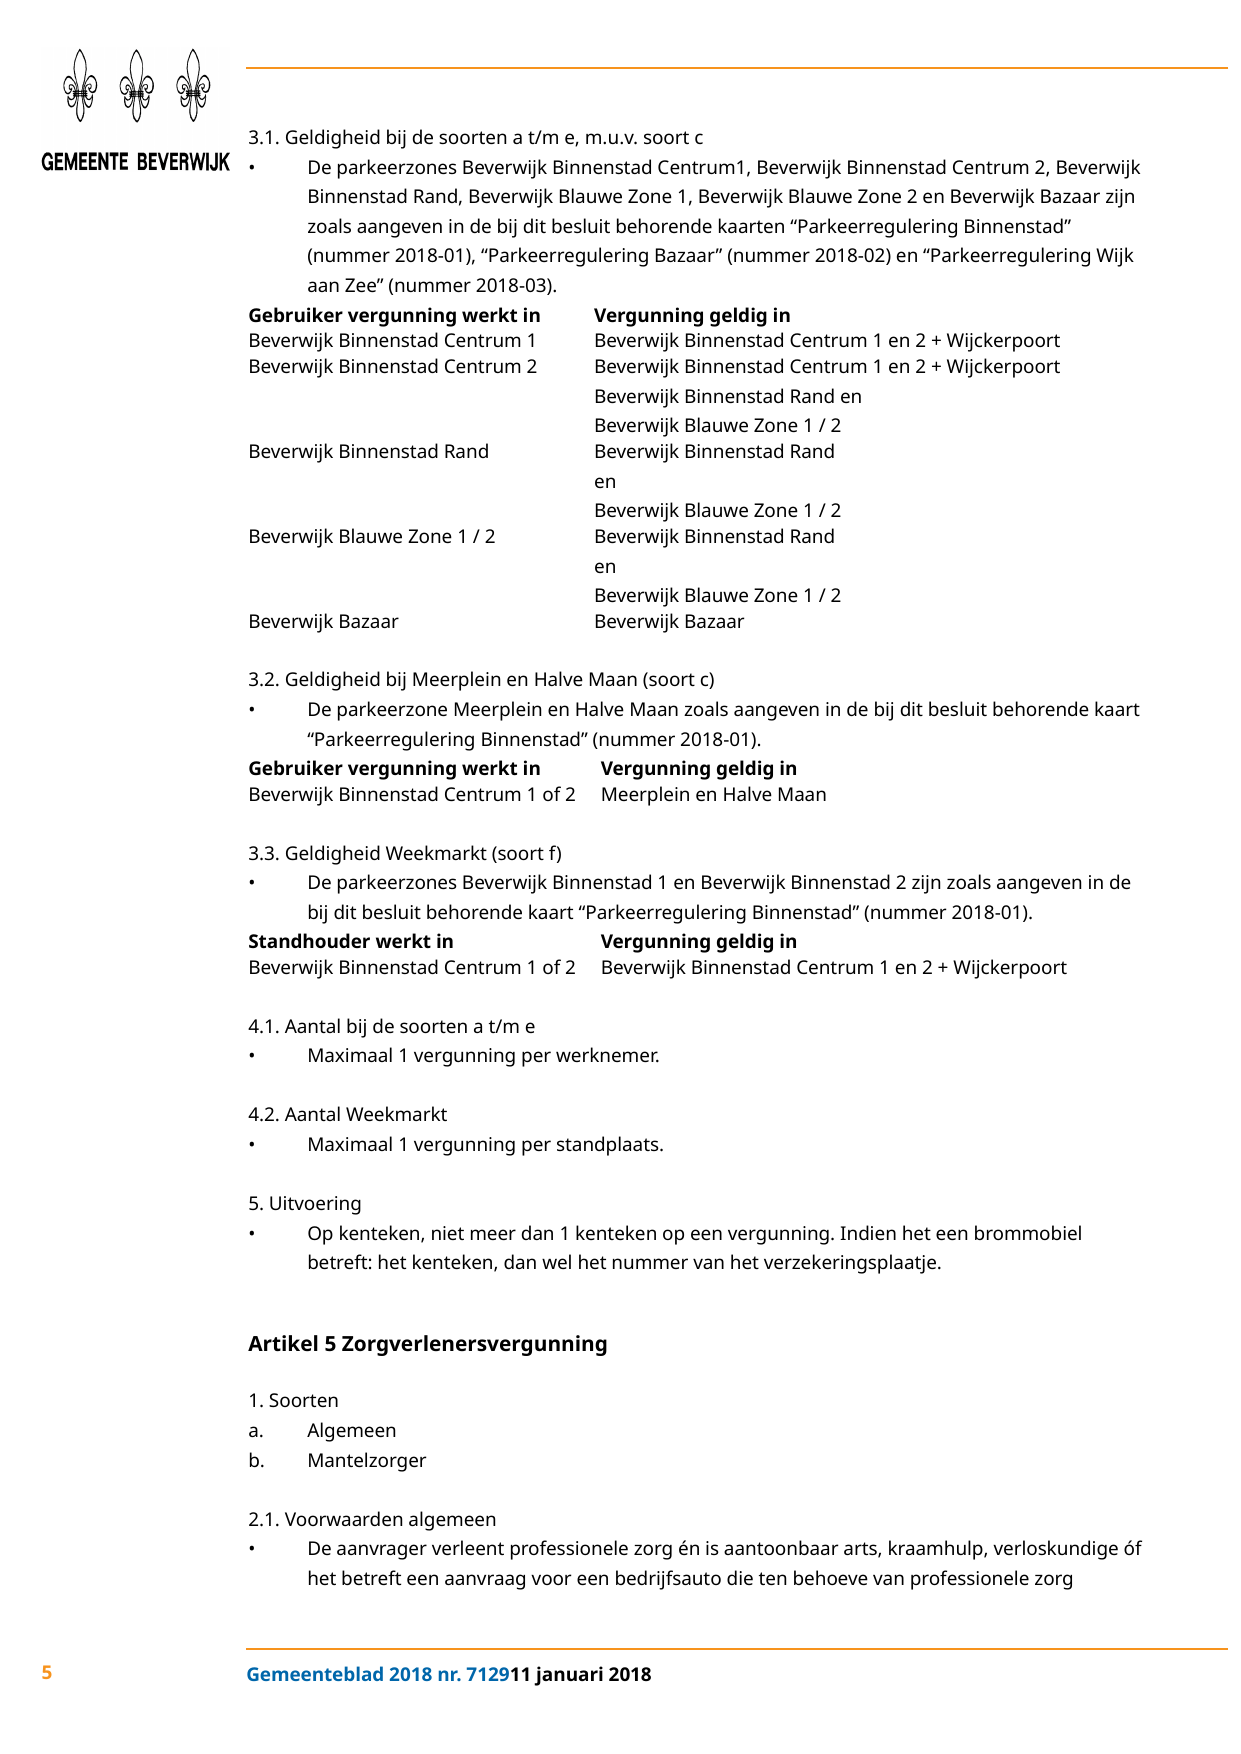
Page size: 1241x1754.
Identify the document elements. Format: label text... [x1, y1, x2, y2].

text Artikel 5 Zorgverlenersvergunning [248, 1329, 1152, 1358]
list Mantelzorger [248, 1447, 1152, 1472]
table_cell Beverwijk Binnenstad Rand en Beverwijk Blauwe Zone 1 / 2 [594, 438, 1152, 523]
text 3.2. Geldigheid bij Meerplein en Halve Maan (soort c) [248, 667, 1152, 692]
list De aanvrager verleent professionele zorg én is aantoonbaar arts, kraamhulp, verloskundige óf het betreft een aanvraag voor een bedrijfsauto die ten behoeve van professionele zorg [248, 1536, 1152, 1591]
table_header Vergunning geldig in [601, 756, 1152, 781]
table_cell Beverwijk Binnenstad Centrum 1 of 2 [248, 781, 601, 807]
table_header Gebruiker vergunning werkt in [248, 302, 594, 328]
text 5. Uitvoering [248, 1190, 1152, 1216]
table_cell Meerplein en Halve Maan [601, 781, 1152, 807]
table_cell Beverwijk Bazaar [594, 608, 1152, 634]
table_header Vergunning geldig in [594, 302, 1152, 328]
table_cell Beverwijk Binnenstad Rand [248, 438, 594, 523]
list De parkeerzone Meerplein en Halve Maan zoals aangeven in de bij dit besluit behorende kaart “Parkeerregulering Binnenstad” (nummer 2018-01). [248, 696, 1152, 752]
picture [41, 47, 231, 172]
list Op kenteken, niet meer dan 1 kenteken op een vergunning. Indien het een brommobiel betreft: het kenteken, dan wel het nummer van het verzekeringsplaatje. [248, 1220, 1152, 1275]
text 4.2. Aantal Weekmarkt [248, 1102, 1152, 1127]
list De parkeerzones Beverwijk Binnenstad Centrum1, Beverwijk Binnenstad Centrum 2, Beverwijk Binnenstad Rand, Beverwijk Blauwe Zone 1, Beverwijk Blauwe Zone 2 en Beverwijk Bazaar zijn zoals aangeven in de bij dit besluit behorende kaarten “Parkeerregulering Binnenstad” (nummer 2018-01), “Parkeerregulering Bazaar” (nummer 2018-02) en “Parkeerregulering Wijk aan Zee” (nummer 2018-03). [248, 154, 1152, 298]
table_cell Beverwijk Bazaar [248, 608, 594, 634]
table_cell Beverwijk Binnenstad Centrum 1 of 2 [248, 954, 601, 980]
list De parkeerzones Beverwijk Binnenstad 1 en Beverwijk Binnenstad 2 zijn zoals aangeven in de bij dit besluit behorende kaart “Parkeerregulering Binnenstad” (nummer 2018-01). [248, 869, 1152, 925]
list Algemeen [248, 1417, 1152, 1443]
text 3.3. Geldigheid Weekmarkt (soort f) [248, 840, 1152, 866]
text 4.1. Aantal bij de soorten a t/m e [248, 1013, 1152, 1039]
table_cell Beverwijk Binnenstad Rand en Beverwijk Blauwe Zone 1 / 2 [594, 523, 1152, 608]
list Maximaal 1 vergunning per standplaats. [248, 1131, 1152, 1157]
text 3.1. Geldigheid bij de soorten a t/m e, m.u.v. soort c [248, 124, 1152, 150]
table_header Standhouder werkt in [248, 929, 601, 954]
text 2.1. Voorwaarden algemeen [248, 1506, 1152, 1532]
table_cell Beverwijk Binnenstad Centrum 1 en 2 + Wijckerpoort Beverwijk Binnenstad Rand en Beverwijk Blauwe Zone 1 / 2 [594, 354, 1152, 438]
table_cell Beverwijk Binnenstad Centrum 1 en 2 + Wijckerpoort [601, 954, 1152, 980]
text 1. Soorten [248, 1388, 1152, 1413]
table_cell Beverwijk Binnenstad Centrum 1 [248, 328, 594, 353]
table_header Gebruiker vergunning werkt in [248, 756, 601, 781]
table_cell Beverwijk Binnenstad Centrum 1 en 2 + Wijckerpoort [594, 328, 1152, 353]
list Maximaal 1 vergunning per werknemer. [248, 1042, 1152, 1068]
table_cell Beverwijk Blauwe Zone 1 / 2 [248, 523, 594, 608]
table_header Vergunning geldig in [601, 929, 1152, 954]
table_cell Beverwijk Binnenstad Centrum 2 [248, 354, 594, 438]
